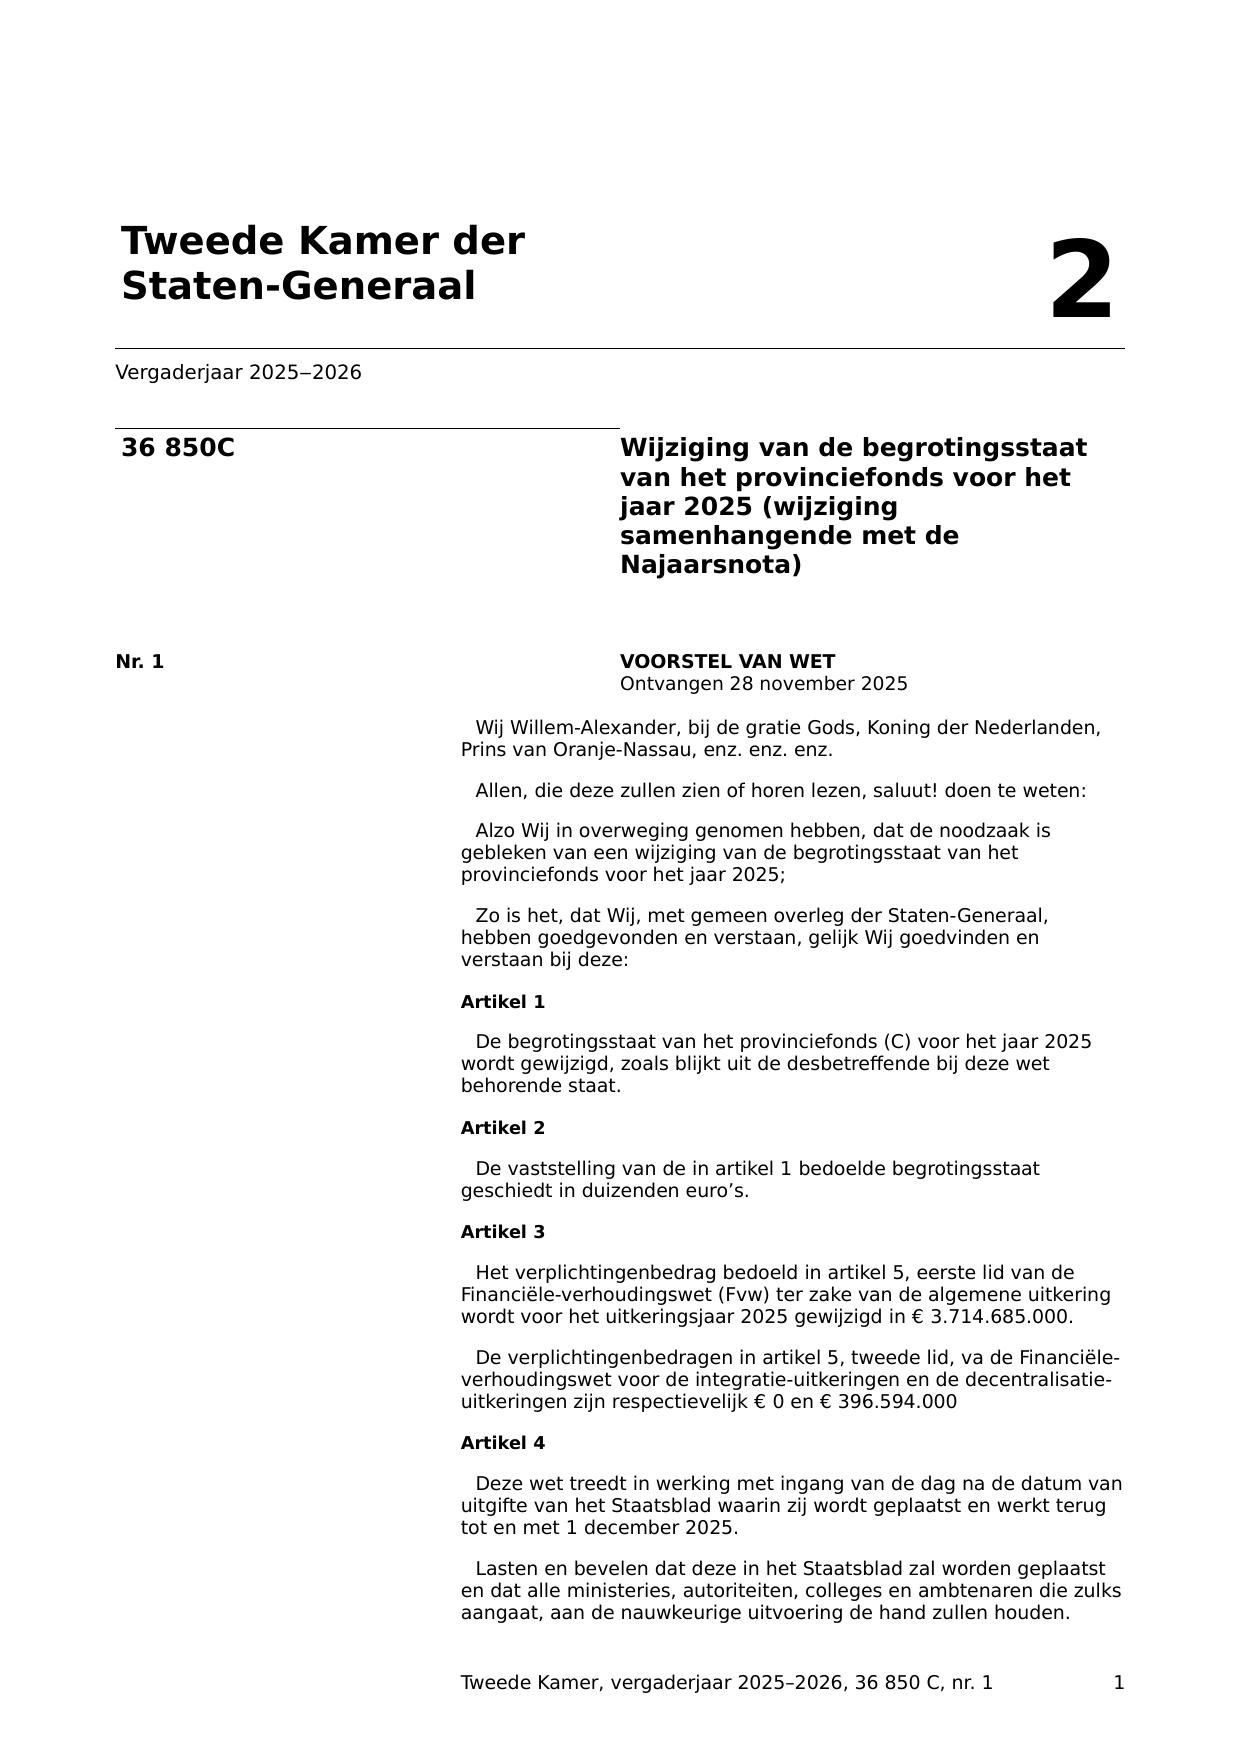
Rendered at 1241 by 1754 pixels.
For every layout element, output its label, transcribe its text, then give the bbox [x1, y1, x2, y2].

table_header Nr. 1 [115, 651, 620, 717]
text Alzo Wij in overweging genomen hebben, dat de noodzaak is gebleken van een wijziging van de begrotingsstaat van het provinciefonds voor het jaar 2025; [461, 820, 1125, 886]
text Deze wet treedt in werking met ingang van de dag na de datum van uitgifte van het Staatsblad waarin zij wordt geplaatst en werkt terug tot en met 1 december 2025. [461, 1473, 1125, 1539]
table_header Tweede Kamer der Staten-Generaal [115, 213, 620, 348]
table_header Wijziging van de begrotingsstaat van het provinciefonds voor het jaar 2025 (wijziging samenhangende met de Najaarsnota) [620, 428, 1125, 585]
text De vaststelling van de in artikel 1 bedoelde begrotingsstaat geschiedt in duizenden euro’s. [461, 1158, 1125, 1202]
text Wij Willem-Alexander, bij de gratie Gods, Koning der Nederlanden, Prins van Oranje-Nassau, enz. enz. enz. [461, 717, 1125, 761]
text Het verplichtingenbedrag bedoeld in artikel 5, eerste lid van de Financiële-verhoudingswet (Fvw) ter zake van de algemene uitkering wordt voor het uitkeringsjaar 2025 gewijzigd in € 3.714.685.000. [461, 1262, 1125, 1328]
text Allen, die deze zullen zien of horen lezen, saluut! doen te weten: [461, 779, 1125, 802]
table_header 2 [620, 213, 1125, 348]
title Artikel 4 [461, 1431, 1125, 1454]
text De verplichtingenbedragen in artikel 5, tweede lid, va de Financiële-verhoudingswet voor de integratie-uitkeringen en de decentralisatie-uitkeringen zijn respectievelijk € 0 en € 396.594.000 [461, 1347, 1125, 1413]
title Artikel 2 [461, 1116, 1125, 1139]
text Lasten en bevelen dat deze in het Staatsblad zal worden geplaatst en dat alle ministeries, autoriteiten, colleges en ambtenaren die zulks aangaat, aan de nauwkeurige uitvoering de hand zullen houden. [461, 1558, 1125, 1624]
table_cell Vergaderjaar 2025‒2026 [115, 349, 1125, 384]
text De begrotingsstaat van het provinciefonds (C) voor het jaar 2025 wordt gewijzigd, zoals blijkt uit de desbetreffende bij deze wet behorende staat. [461, 1031, 1125, 1097]
title Artikel 3 [461, 1220, 1125, 1243]
text Zo is het, dat Wij, met gemeen overleg der Staten-Generaal, hebben goedgevonden en verstaan, gelijk Wij goedvinden en verstaan bij deze: [461, 905, 1125, 971]
table_header Voorstel van Wet Ontvangen 28 november 2025 [620, 651, 1125, 717]
title Artikel 1 [461, 990, 1125, 1013]
table_header 36 850C [115, 429, 620, 585]
